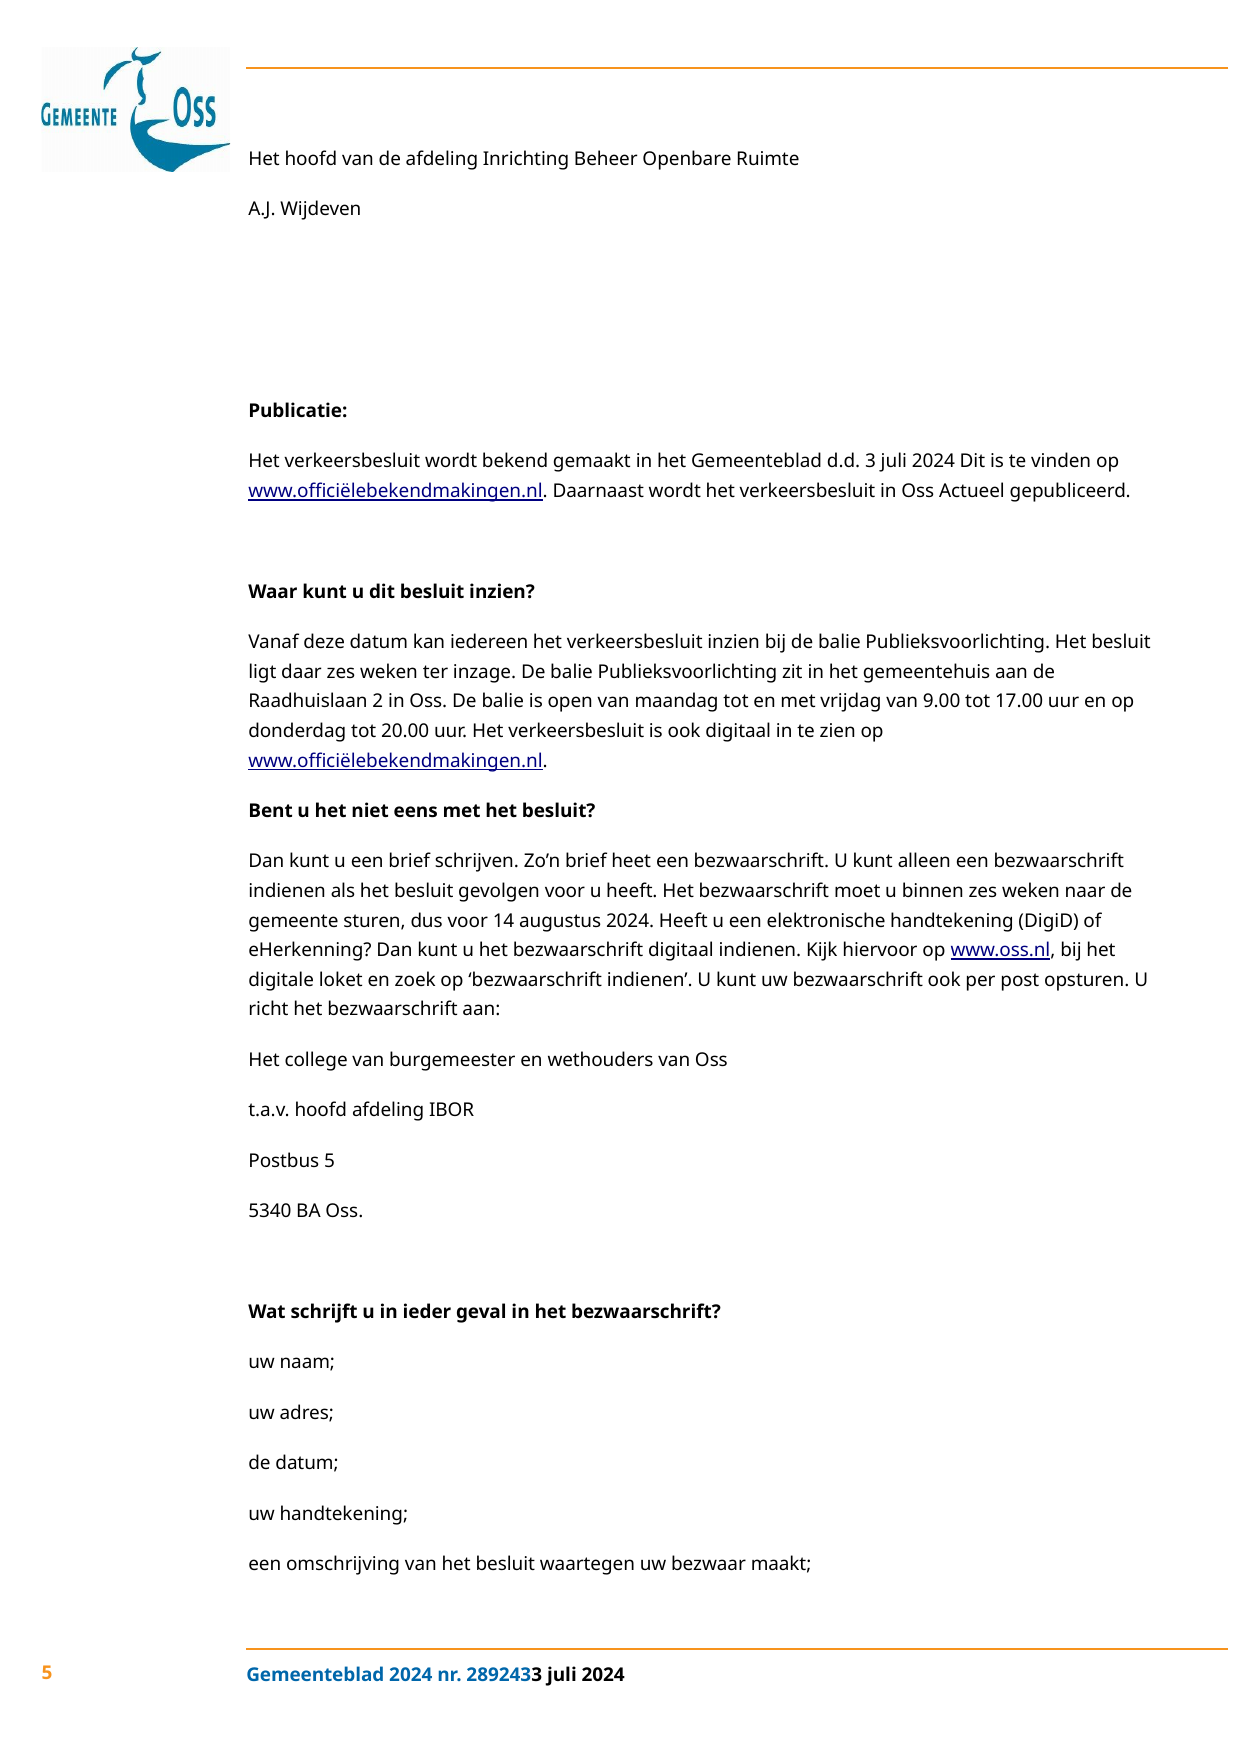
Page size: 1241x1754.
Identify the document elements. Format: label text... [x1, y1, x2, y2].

text Postbus 5 [248, 1147, 1152, 1173]
text Bent u het niet eens met het besluit? [248, 797, 1152, 823]
text een omschrijving van het besluit waartegen uw bezwaar maakt; [248, 1550, 1152, 1576]
text Waar kunt u dit besluit inzien? [248, 578, 1152, 604]
text Het college van burgemeester en wethouders van Oss [248, 1046, 1152, 1072]
text Het verkeersbesluit wordt bekend gemaakt in het Gemeenteblad d.d. 3 juli 2024 Dit is te vinden op www.officiëlebekendmakingen.nl. Daarnaast wordt het verkeersbesluit in Oss Actueel gepubliceerd. [248, 448, 1152, 503]
text uw naam; [248, 1348, 1152, 1374]
text de datum; [248, 1449, 1152, 1475]
text uw handtekening; [248, 1500, 1152, 1526]
text Publicatie: [248, 397, 1152, 423]
text Wat schrijft u in ieder geval in het bezwaarschrift? [248, 1298, 1152, 1324]
text 5340 BA Oss. [248, 1197, 1152, 1223]
text Het hoofd van de afdeling Inrichting Beheer Openbare Ruimte [248, 145, 1152, 171]
text Vanaf deze datum kan iedereen het verkeersbesluit inzien bij de balie Publieksvoorlichting. Het besluit ligt daar zes weken ter inzage. De balie Publieksvoorlichting zit in het gemeentehuis aan de Raadhuislaan 2 in Oss. De balie is open van maandag tot en met vrijdag van 9.00 tot 17.00 uur en op donderdag tot 20.00 uur. Het verkeersbesluit is ook digitaal in te zien op www.officiëlebekendmakingen.nl. [248, 628, 1152, 773]
text Dan kunt u een brief schrijven. Zo’n brief heet een bezwaarschrift. U kunt alleen een bezwaarschrift indienen als het besluit gevolgen voor u heeft. Het bezwaarschrift moet u binnen zes weken naar de gemeente sturen, dus voor 14 augustus 2024. Heeft u een elektronische handtekening (DigiD) of eHerkenning? Dan kunt u het bezwaarschrift digitaal indienen. Kijk hiervoor op www.oss.nl, bij het digitale loket en zoek op ‘bezwaarschrift indienen’. U kunt uw bezwaarschrift ook per post opsturen. U richt het bezwaarschrift aan: [248, 848, 1152, 1021]
text uw adres; [248, 1399, 1152, 1425]
text t.a.v. hoofd afdeling IBOR [248, 1096, 1152, 1122]
text A.J. Wijdeven [248, 196, 1152, 221]
picture [41, 47, 231, 172]
